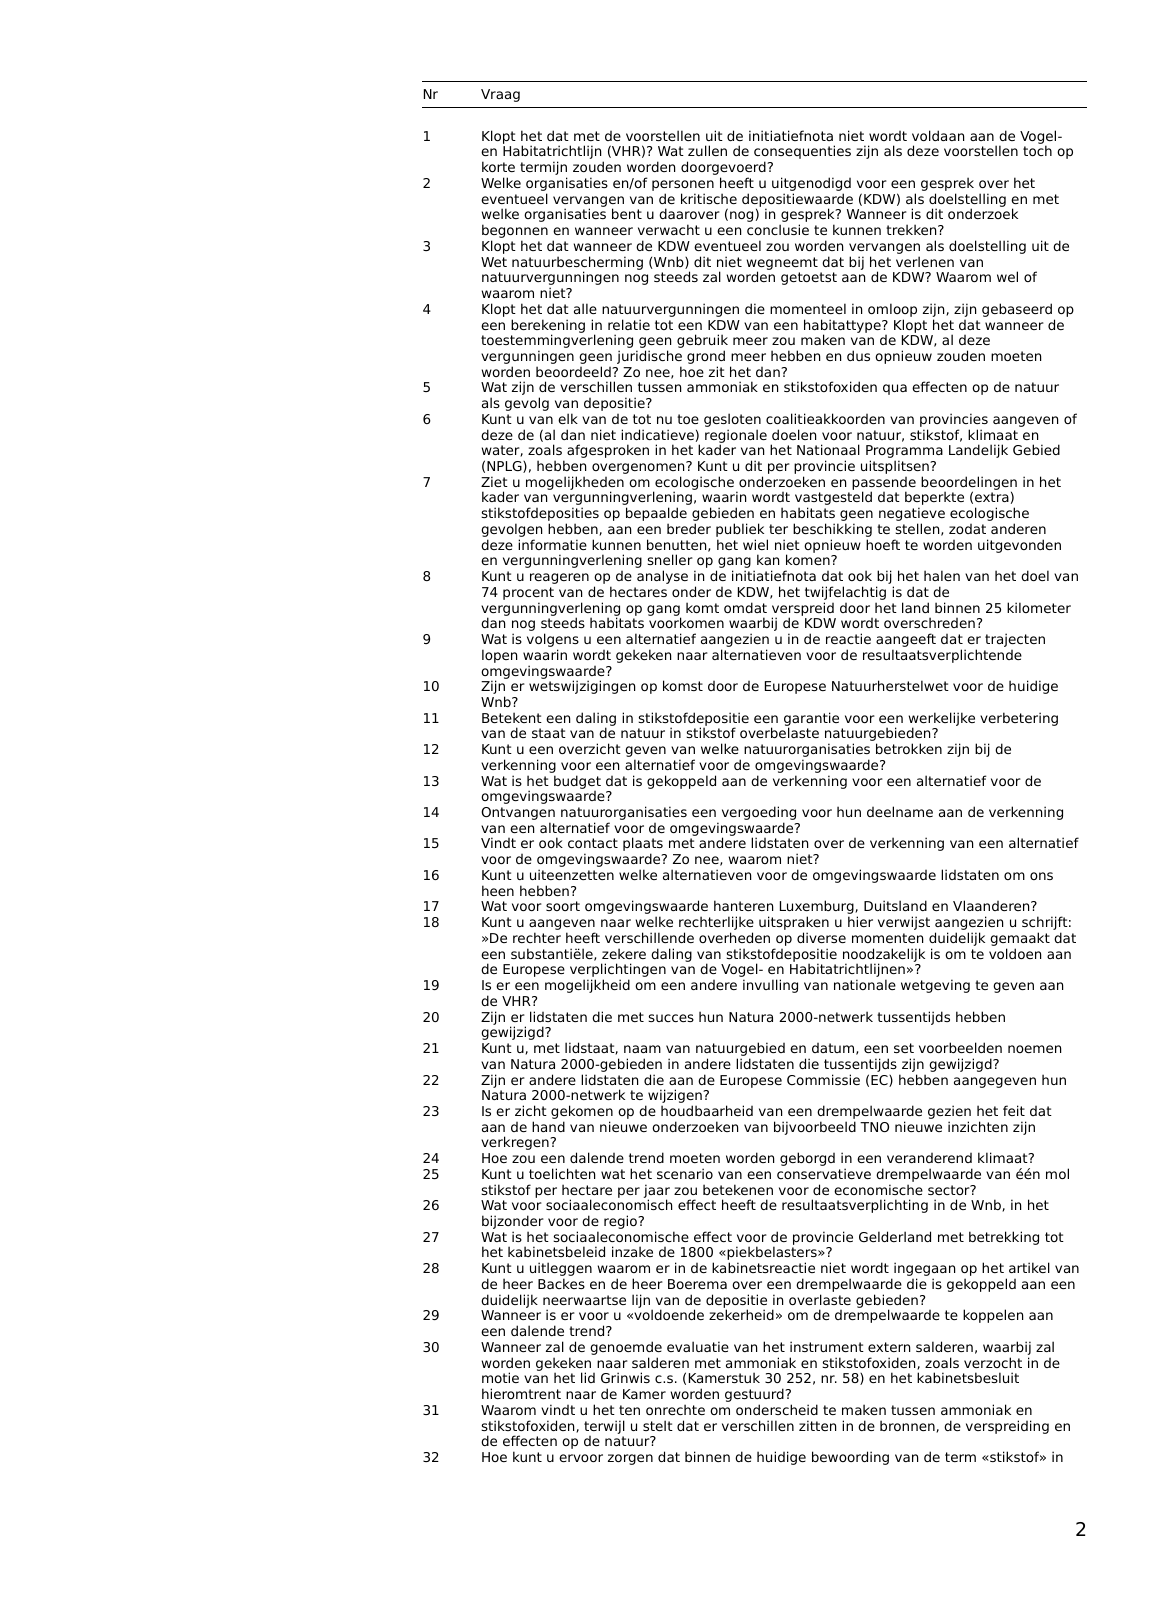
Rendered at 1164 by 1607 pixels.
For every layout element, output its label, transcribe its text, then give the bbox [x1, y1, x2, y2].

table_cell 22 [422, 1072, 475, 1104]
table_cell 5 [422, 380, 475, 412]
table_cell Klopt het dat met de voorstellen uit de initiatiefnota niet wordt voldaan aan de Vogel- en Habitatrichtlijn (VHR)? Wat zullen de consequenties zijn als deze voorstellen toch op korte termijn zouden worden doorgevoerd? [475, 129, 1087, 176]
table_cell Kunt u uiteenzetten welke alternatieven voor de omgevingswaarde lidstaten om ons heen hebben? [475, 868, 1087, 899]
table_cell 12 [422, 742, 475, 773]
table_cell Kunt u reageren op de analyse in de initiatiefnota dat ook bij het halen van het doel van 74 procent van de hectares onder de KDW, het twijfelachtig is dat de vergunningverlening op gang komt omdat verspreid door het land binnen 25 kilometer dan nog steeds habitats voorkomen waarbij de KDW wordt overschreden? [475, 569, 1087, 632]
table_cell 2 [422, 176, 475, 239]
table_cell Wat is het budget dat is gekoppeld aan de verkenning voor een alternatief voor de omgevingswaarde? [475, 774, 1087, 805]
table_cell 19 [422, 978, 475, 1009]
table_cell 23 [422, 1104, 475, 1151]
table_cell Ziet u mogelijkheden om ecologische onderzoeken en passende beoordelingen in het kader van vergunningverlening, waarin wordt vastgesteld dat beperkte (extra) stikstofdeposities op bepaalde gebieden en habitats geen negatieve ecologische gevolgen hebben, aan een breder publiek ter beschikking te stellen, zodat anderen deze informatie kunnen benutten, het wiel niet opnieuw hoeft te worden uitgevonden en vergunningverlening sneller op gang kan komen? [475, 475, 1087, 569]
table_cell Wat is volgens u een alternatief aangezien u in de reactie aangeeft dat er trajecten lopen waarin wordt gekeken naar alternatieven voor de resultaatsverplichtende omgevingswaarde? [475, 632, 1087, 679]
table_cell Kunt u aangeven naar welke rechterlijke uitspraken u hier verwijst aangezien u schrijft: »De rechter heeft verschillende overheden op diverse momenten duidelijk gemaakt dat een substantiële, zekere daling van stikstofdepositie noodzakelijk is om te voldoen aan de Europese verplichtingen van de Vogel- en Habitatrichtlijnen»? [475, 915, 1087, 978]
table_cell Klopt het dat wanneer de KDW eventueel zou worden vervangen als doelstelling uit de Wet natuurbescherming (Wnb) dit niet wegneemt dat bij het verlenen van natuurvergunningen nog steeds zal worden getoetst aan de KDW? Waarom wel of waarom niet? [475, 239, 1087, 302]
table_cell 1 [422, 129, 475, 176]
table_cell Wanneer zal de genoemde evaluatie van het instrument extern salderen, waarbij zal worden gekeken naar salderen met ammoniak en stikstofoxiden, zoals verzocht in de motie van het lid Grinwis c.s. (Kamerstuk 30 252, nr. 58) en het kabinetsbesluit hieromtrent naar de Kamer worden gestuurd? [475, 1340, 1087, 1403]
table_cell Zijn er andere lidstaten die aan de Europese Commissie (EC) hebben aangegeven hun Natura 2000-netwerk te wijzigen? [475, 1072, 1087, 1104]
table_cell Wanneer is er voor u «voldoende zekerheid» om de drempelwaarde te koppelen aan een dalende trend? [475, 1308, 1087, 1340]
table_cell Wat is het sociaaleconomische effect voor de provincie Gelderland met betrekking tot het kabinetsbeleid inzake de 1800 «piekbelasters»? [475, 1230, 1087, 1261]
table_cell Kunt u een overzicht geven van welke natuurorganisaties betrokken zijn bij de verkenning voor een alternatief voor de omgevingswaarde? [475, 742, 1087, 773]
table_cell 32 [422, 1450, 475, 1466]
table_cell Wat voor soort omgevingswaarde hanteren Luxemburg, Duitsland en Vlaanderen? [475, 899, 1087, 915]
table_cell 31 [422, 1403, 475, 1450]
table_cell 18 [422, 915, 475, 978]
table_cell 29 [422, 1308, 475, 1340]
table_cell Is er zicht gekomen op de houdbaarheid van een drempelwaarde gezien het feit dat aan de hand van nieuwe onderzoeken van bijvoorbeeld TNO nieuwe inzichten zijn verkregen? [475, 1104, 1087, 1151]
table_cell Kunt u van elk van de tot nu toe gesloten coalitieakkoorden van provincies aangeven of deze de (al dan niet indicatieve) regionale doelen voor natuur, stikstof, klimaat en water, zoals afgesproken in het kader van het Nationaal Programma Landelijk Gebied (NPLG), hebben overgenomen? Kunt u dit per provincie uitsplitsen? [475, 412, 1087, 474]
table_cell 8 [422, 569, 475, 632]
table_cell Waarom vindt u het ten onrechte om onderscheid te maken tussen ammoniak en stikstofoxiden, terwijl u stelt dat er verschillen zitten in de bronnen, de verspreiding en de effecten op de natuur? [475, 1403, 1087, 1450]
table_cell 9 [422, 632, 475, 679]
table_cell Betekent een daling in stikstofdepositie een garantie voor een werkelijke verbetering van de staat van de natuur in stikstof overbelaste natuurgebieden? [475, 711, 1087, 742]
table_cell Wat voor sociaaleconomisch effect heeft de resultaatsverplichting in de Wnb, in het bijzonder voor de regio? [475, 1198, 1087, 1229]
table_header Nr [422, 82, 475, 107]
table_cell 24 [422, 1151, 475, 1167]
table_cell 13 [422, 774, 475, 805]
table_cell Klopt het dat alle natuurvergunningen die momenteel in omloop zijn, zijn gebaseerd op een berekening in relatie tot een KDW van een habitattype? Klopt het dat wanneer de toestemmingverlening geen gebruik meer zou maken van de KDW, al deze vergunningen geen juridische grond meer hebben en dus opnieuw zouden moeten worden beoordeeld? Zo nee, hoe zit het dan? [475, 302, 1087, 380]
table_cell 11 [422, 711, 475, 742]
table_cell Hoe zou een dalende trend moeten worden geborgd in een veranderend klimaat? [475, 1151, 1087, 1167]
table_cell 25 [422, 1167, 475, 1198]
table_cell Zijn er wetswijzigingen op komst door de Europese Natuurherstelwet voor de huidige Wnb? [475, 679, 1087, 711]
table_cell Kunt u toelichten wat het scenario van een conservatieve drempelwaarde van één mol stikstof per hectare per jaar zou betekenen voor de economische sector? [475, 1167, 1087, 1198]
table_cell Is er een mogelijkheid om een andere invulling van nationale wetgeving te geven aan de VHR? [475, 978, 1087, 1009]
table_cell 4 [422, 302, 475, 380]
table_cell 16 [422, 868, 475, 899]
table_header Vraag [475, 82, 1087, 107]
table_cell 7 [422, 475, 475, 569]
table_cell Zijn er lidstaten die met succes hun Natura 2000-netwerk tussentijds hebben gewijzigd? [475, 1009, 1087, 1041]
table_cell 20 [422, 1009, 475, 1041]
table_cell Kunt u uitleggen waarom er in de kabinetsreactie niet wordt ingegaan op het artikel van de heer Backes en de heer Boerema over een drempelwaarde die is gekoppeld aan een duidelijk neerwaartse lijn van de depositie in overlaste gebieden? [475, 1261, 1087, 1308]
table_cell 17 [422, 899, 475, 915]
table_cell 27 [422, 1230, 475, 1261]
table_cell 14 [422, 805, 475, 836]
table_cell [475, 108, 1087, 128]
table_cell 6 [422, 412, 475, 474]
table_cell [422, 108, 475, 128]
table_cell Hoe kunt u ervoor zorgen dat binnen de huidige bewoording van de term «stikstof» in [475, 1450, 1087, 1466]
table_cell Wat zijn de verschillen tussen ammoniak en stikstofoxiden qua effecten op de natuur als gevolg van depositie? [475, 380, 1087, 412]
table_cell Vindt er ook contact plaats met andere lidstaten over de verkenning van een alternatief voor de omgevingswaarde? Zo nee, waarom niet? [475, 836, 1087, 868]
table_cell 21 [422, 1041, 475, 1072]
table_cell Kunt u, met lidstaat, naam van natuurgebied en datum, een set voorbeelden noemen van Natura 2000-gebieden in andere lidstaten die tussentijds zijn gewijzigd? [475, 1041, 1087, 1072]
table_cell 26 [422, 1198, 475, 1229]
table_cell Ontvangen natuurorganisaties een vergoeding voor hun deelname aan de verkenning van een alternatief voor de omgevingswaarde? [475, 805, 1087, 836]
table_cell Welke organisaties en/of personen heeft u uitgenodigd voor een gesprek over het eventueel vervangen van de kritische depositiewaarde (KDW) als doelstelling en met welke organisaties bent u daarover (nog) in gesprek? Wanneer is dit onderzoek begonnen en wanneer verwacht u een conclusie te kunnen trekken? [475, 176, 1087, 239]
table_cell 3 [422, 239, 475, 302]
table_cell 30 [422, 1340, 475, 1403]
table_cell 10 [422, 679, 475, 711]
table_cell 15 [422, 836, 475, 868]
table_cell 28 [422, 1261, 475, 1308]
